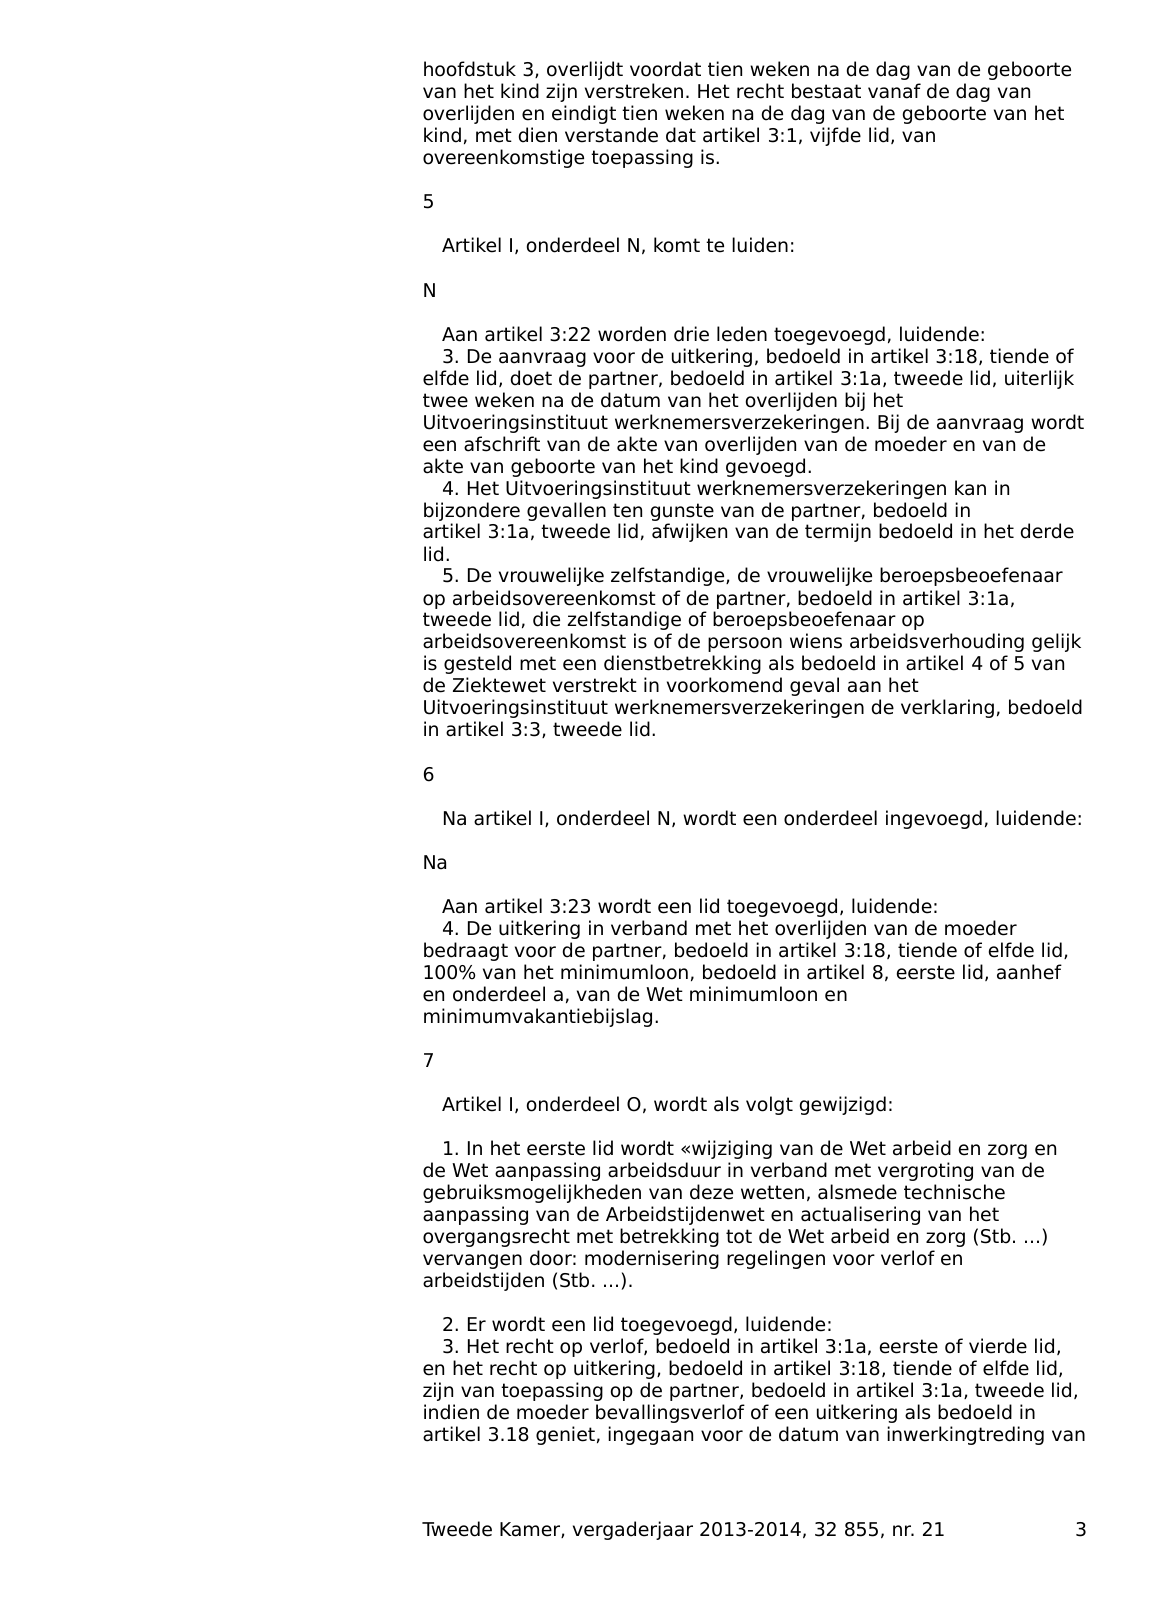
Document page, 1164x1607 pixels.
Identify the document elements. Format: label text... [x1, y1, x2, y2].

text Aan artikel 3:22 worden drie leden toegevoegd, luidende: [422, 324, 1087, 346]
text 4. De uitkering in verband met het overlijden van de moeder bedraagt voor de partner, bedoeld in artikel 3:18, tiende of elfde lid, 100% van het minimumloon, bedoeld in artikel 8, eerste lid, aanhef en onderdeel a, van de Wet minimumloon en minimumvakantiebijslag. [422, 918, 1087, 1028]
text Artikel I, onderdeel N, komt te luiden: [422, 235, 1087, 257]
subtitle 5 [422, 191, 1087, 213]
text hoofdstuk 3, overlijdt voordat tien weken na de dag van de geboorte van het kind zijn verstreken. Het recht bestaat vanaf de dag van overlijden en eindigt tien weken na de dag van de geboorte van het kind, met dien verstande dat artikel 3:1, vijfde lid, van overeenkomstige toepassing is. [422, 59, 1087, 169]
text 5. De vrouwelijke zelfstandige, de vrouwelijke beroepsbeoefenaar op arbeidsovereenkomst of de partner, bedoeld in artikel 3:1a, tweede lid, die zelfstandige of beroepsbeoefenaar op arbeidsovereenkomst is of de persoon wiens arbeidsverhouding gelijk is gesteld met een dienstbetrekking als bedoeld in artikel 4 of 5 van de Ziektewet verstrekt in voorkomend geval aan het Uitvoeringsinstituut werknemersverzekeringen de verklaring, bedoeld in artikel 3:3, tweede lid. [422, 565, 1087, 741]
text 3. De aanvraag voor de uitkering, bedoeld in artikel 3:18, tiende of elfde lid, doet de partner, bedoeld in artikel 3:1a, tweede lid, uiterlijk twee weken na de datum van het overlijden bij het Uitvoeringsinstituut werknemersverzekeringen. Bij de aanvraag wordt een afschrift van de akte van overlijden van de moeder en van de akte van geboorte van het kind gevoegd. [422, 346, 1087, 477]
text Aan artikel 3:23 wordt een lid toegevoegd, luidende: [422, 896, 1087, 918]
text 4. Het Uitvoeringsinstituut werknemersverzekeringen kan in bijzondere gevallen ten gunste van de partner, bedoeld in artikel 3:1a, tweede lid, afwijken van de termijn bedoeld in het derde lid. [422, 477, 1087, 565]
subtitle N [422, 279, 1087, 301]
subtitle 6 [422, 763, 1087, 785]
text Artikel I, onderdeel O, wordt als volgt gewijzigd: [422, 1094, 1087, 1116]
text Na artikel I, onderdeel N, wordt een onderdeel ingevoegd, luidende: [422, 808, 1087, 829]
subtitle Na [422, 852, 1087, 874]
text 2. Er wordt een lid toegevoegd, luidende: [422, 1314, 1087, 1336]
text 3. Het recht op verlof, bedoeld in artikel 3:1a, eerste of vierde lid, en het recht op uitkering, bedoeld in artikel 3:18, tiende of elfde lid, zijn van toepassing op de partner, bedoeld in artikel 3:1a, tweede lid, indien de moeder bevallingsverlof of een uitkering als bedoeld in artikel 3.18 geniet, ingegaan voor de datum van inwerkingtreding van [422, 1336, 1087, 1446]
text 1. In het eerste lid wordt «wijziging van de Wet arbeid en zorg en de Wet aanpassing arbeidsduur in verband met vergroting van de gebruiksmogelijkheden van deze wetten, alsmede technische aanpassing van de Arbeidstijdenwet en actualisering van het overgangsrecht met betrekking tot de Wet arbeid en zorg (Stb. ...) vervangen door: modernisering regelingen voor verlof en arbeidstijden (Stb. ...). [422, 1138, 1087, 1292]
subtitle 7 [422, 1050, 1087, 1072]
